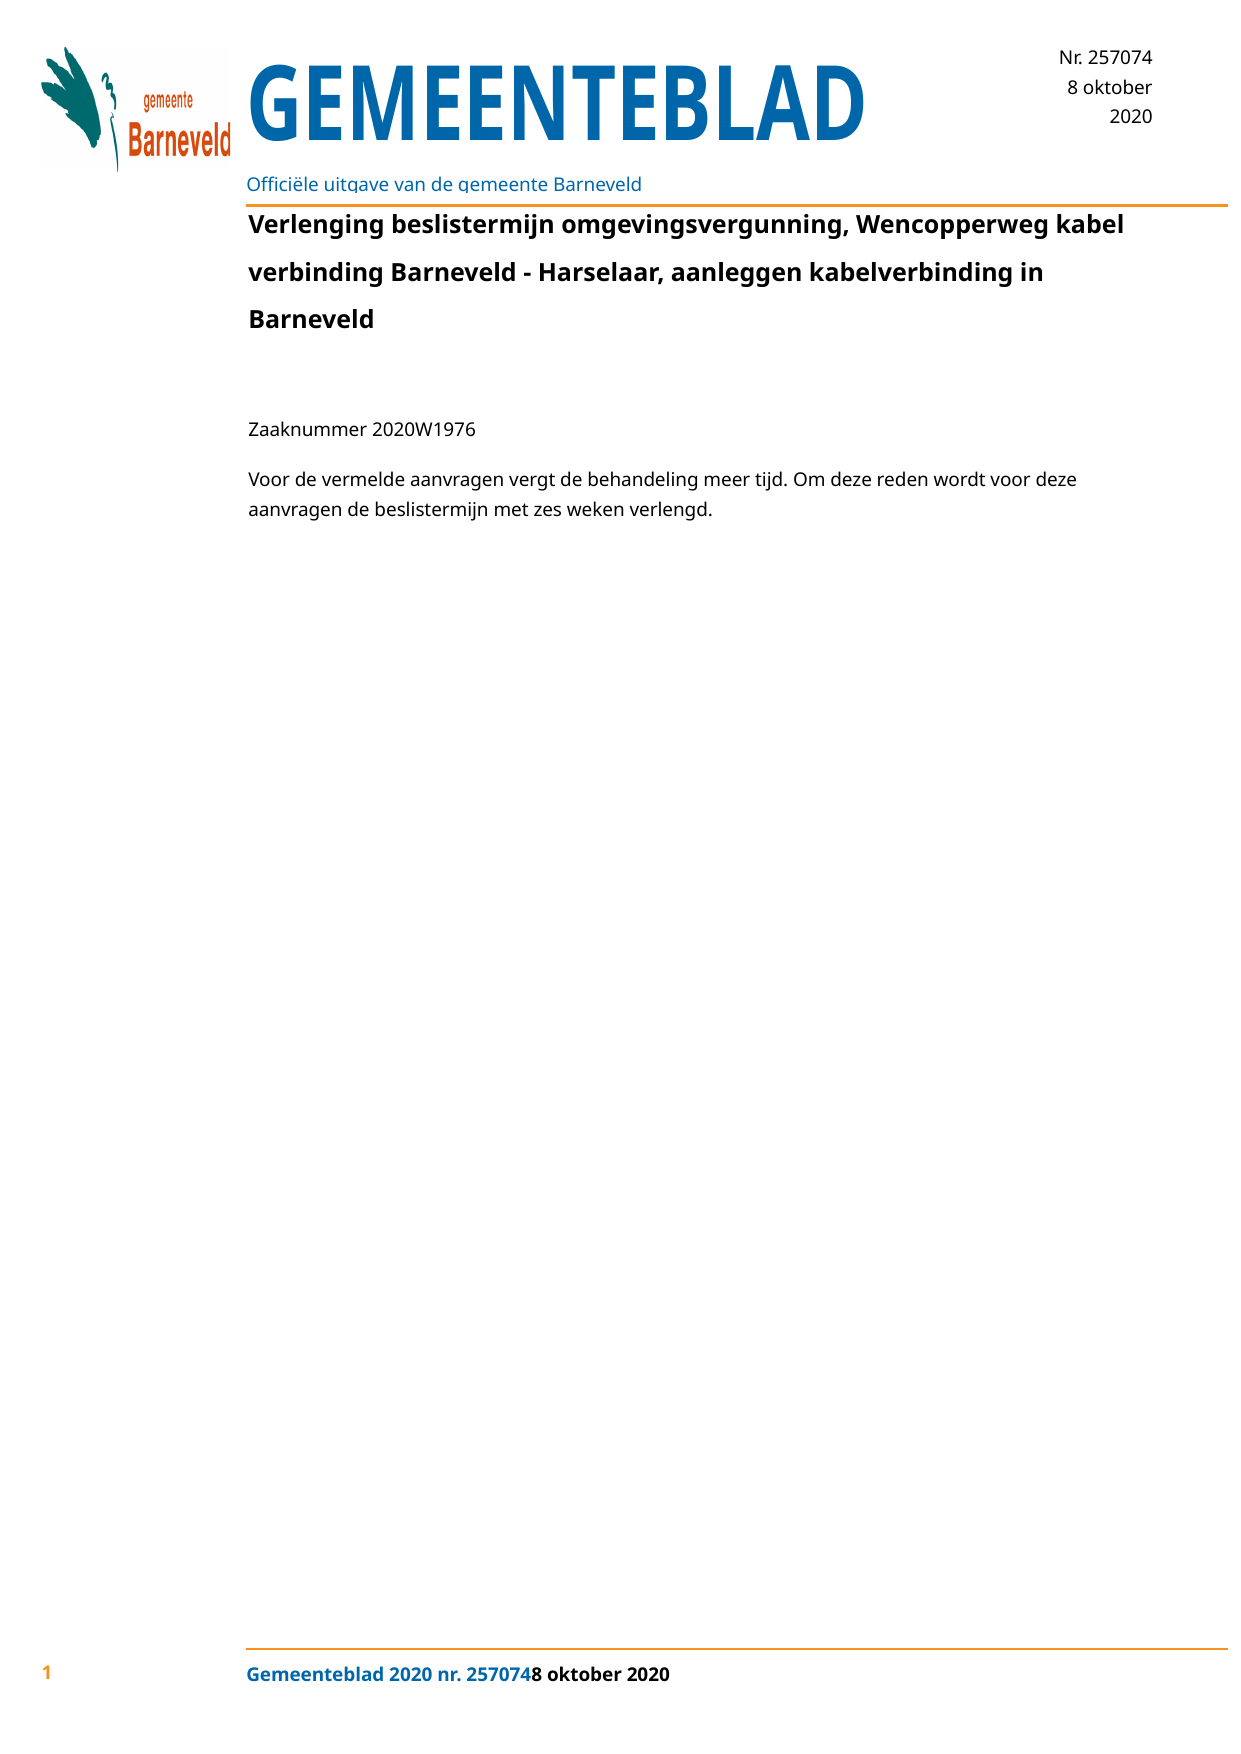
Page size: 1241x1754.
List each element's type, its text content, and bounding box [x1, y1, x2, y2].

picture [41, 47, 231, 172]
text Zaaknummer 2020W1976 [248, 416, 1152, 442]
text Verlenging beslistermijn omgevingsvergunning, Wencopperweg kabel verbinding Barneveld - Harselaar, aanleggen kabelverbinding in Barneveld [248, 207, 1152, 336]
text Voor de vermelde aanvragen vergt de behandeling meer tijd. Om deze reden wordt voor deze aanvragen de beslistermijn met zes weken verlengd. [248, 466, 1152, 522]
